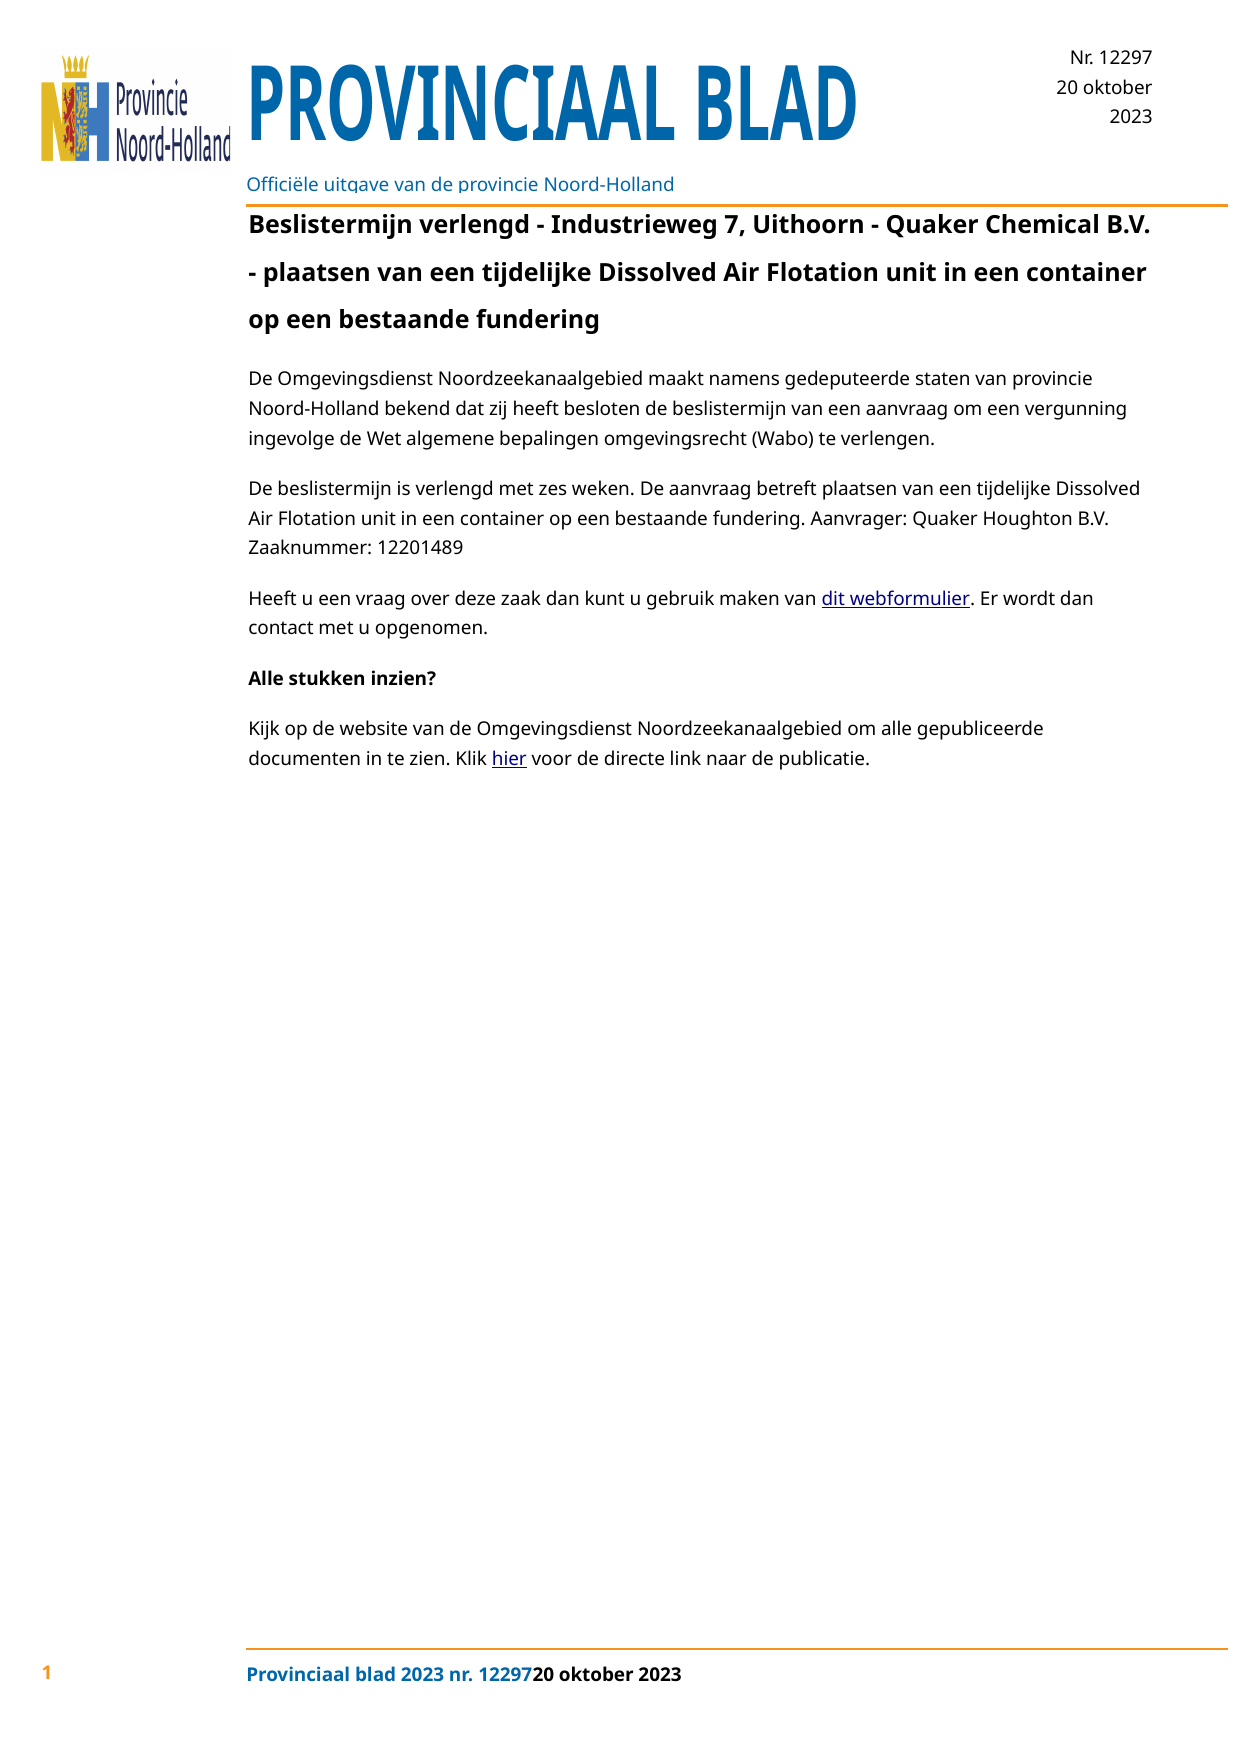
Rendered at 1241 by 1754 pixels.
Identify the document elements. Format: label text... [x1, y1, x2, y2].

text De Omgevingsdienst Noordzeekanaalgebied maakt namens gedeputeerde staten van provincie Noord-Holland bekend dat zij heeft besloten de beslistermijn van een aanvraag om een vergunning ingevolge de Wet algemene bepalingen omgevingsrecht (Wabo) te verlengen. [248, 366, 1152, 450]
text Heeft u een vraag over deze zaak dan kunt u gebruik maken van dit webformulier. Er wordt dan contact met u opgenomen. [248, 585, 1152, 640]
text Kijk op de website van de Omgevingsdienst Noordzeekanaalgebied om alle gepubliceerde documenten in te zien. Klik hier voor de directe link naar de publicatie. [248, 715, 1152, 770]
text Alle stukken inzien? [248, 665, 1152, 690]
text De beslistermijn is verlengd met zes weken. De aanvraag betreft plaatsen van een tijdelijke Dissolved Air Flotation unit in een container op een bestaande fundering. Aanvrager: Quaker Houghton B.V. Zaaknummer: 12201489 [248, 475, 1152, 560]
picture [41, 47, 231, 172]
text Beslistermijn verlengd - Industrieweg 7, Uithoorn - Quaker Chemical B.V. - plaatsen van een tijdelijke Dissolved Air Flotation unit in een container op een bestaande fundering [248, 207, 1152, 336]
